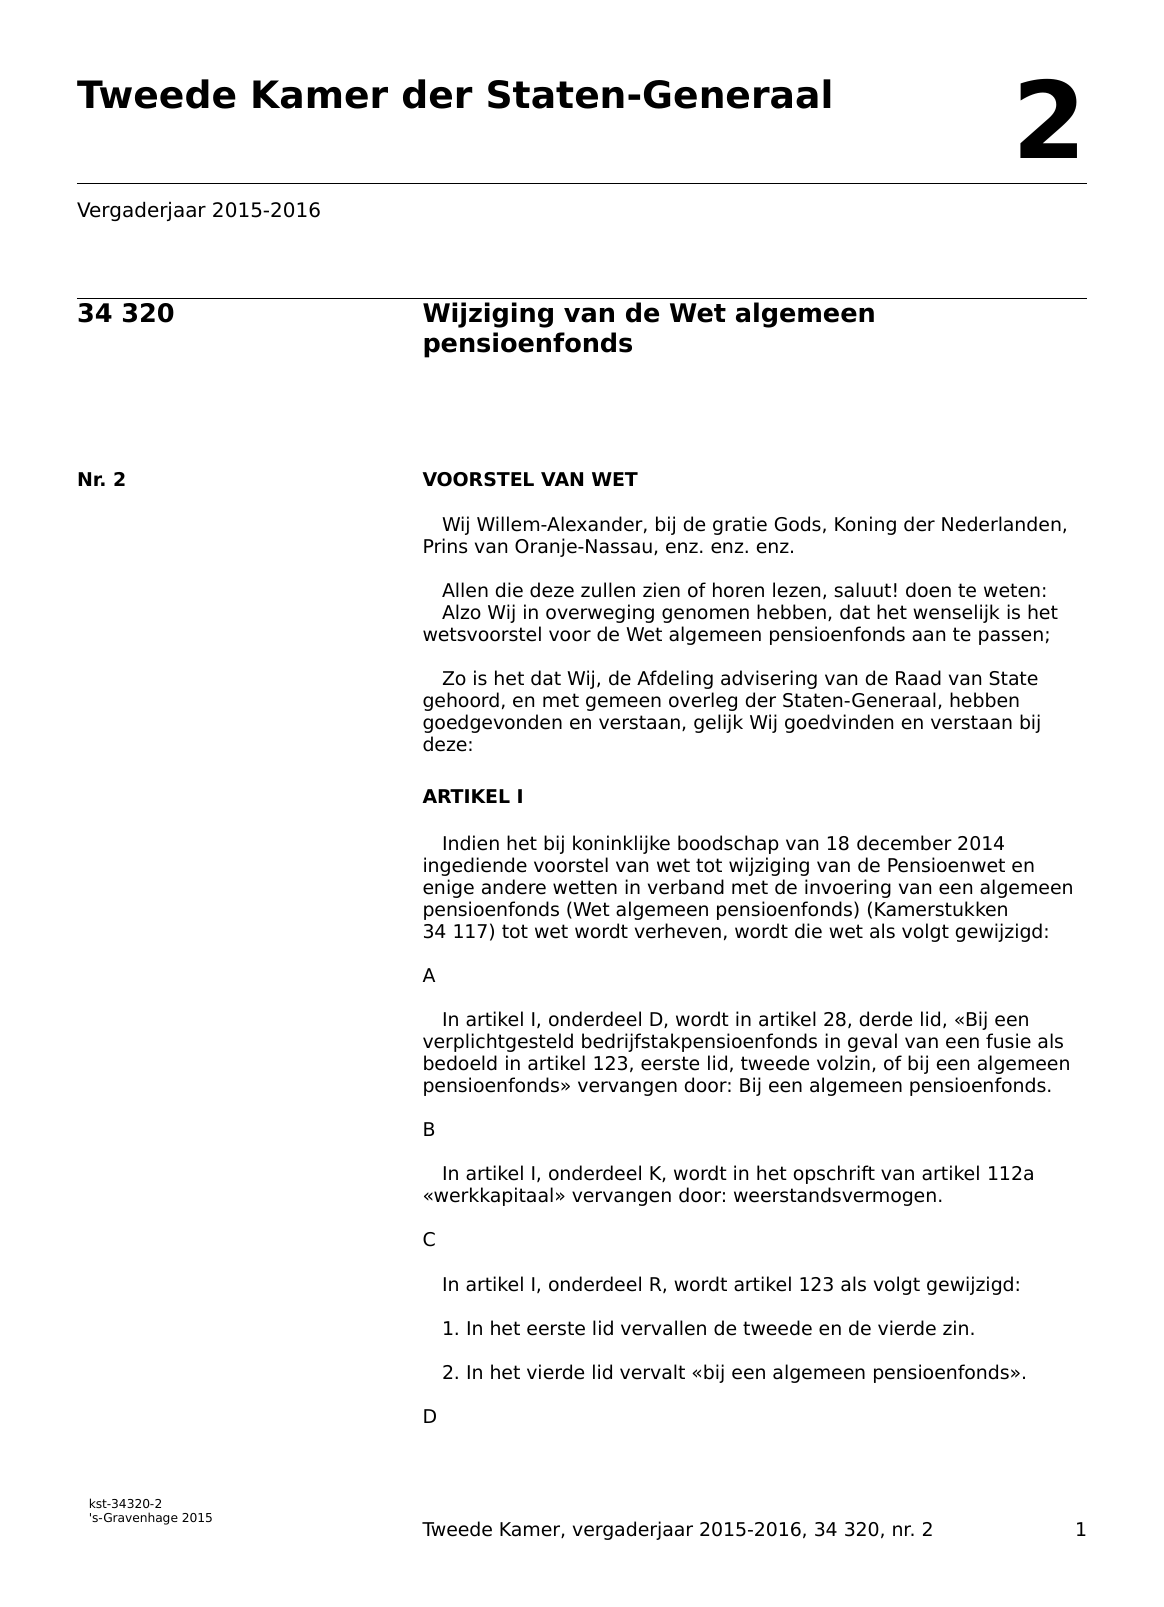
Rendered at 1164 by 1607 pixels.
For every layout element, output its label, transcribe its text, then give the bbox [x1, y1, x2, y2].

table_cell Vergaderjaar 2015-2016 [77, 184, 1087, 298]
subtitle Nr. 2 VOORSTEL VAN WET [77, 469, 1087, 491]
text In artikel I, onderdeel K, wordt in het opschrift van artikel 112a «werkkapitaal» vervangen door: weerstandsvermogen. [422, 1163, 1087, 1207]
text 's-Gravenhage 2015 [88, 1511, 323, 1525]
subtitle ARTIKEL I [422, 786, 1087, 808]
text B [422, 1119, 1087, 1141]
text Indien het bij koninklijke boodschap van 18 december 2014 ingediende voorstel van wet tot wijziging van de Pensioenwet en enige andere wetten in verband met de invoering van een algemeen pensioenfonds (Wet algemeen pensioenfonds) (Kamerstukken 34 117) tot wet wordt verheven, wordt die wet als volgt gewijzigd: [422, 833, 1087, 943]
text Wij Willem-Alexander, bij de gratie Gods, Koning der Nederlanden, Prins van Oranje-Nassau, enz. enz. enz. [422, 513, 1087, 557]
text In artikel I, onderdeel D, wordt in artikel 28, derde lid, «Bij een verplichtgesteld bedrijfstakpensioenfonds in geval van een fusie als bedoeld in artikel 123, eerste lid, tweede volzin, of bij een algemeen pensioenfonds» vervangen door: Bij een algemeen pensioenfonds. [422, 1009, 1087, 1097]
table_header Tweede Kamer der Staten-Generaal [77, 59, 886, 183]
table_header 2 [886, 59, 1087, 183]
text D [422, 1406, 1087, 1428]
text Allen die deze zullen zien of horen lezen, saluut! doen te weten: [422, 580, 1087, 602]
text 1. In het eerste lid vervallen de tweede en de vierde zin. [422, 1318, 1087, 1340]
text In artikel I, onderdeel R, wordt artikel 123 als volgt gewijzigd: [422, 1273, 1087, 1296]
text C [422, 1229, 1087, 1251]
subtitle 34 320 Wijziging van de Wet algemeen pensioenfonds [77, 299, 1087, 358]
text Alzo Wij in overweging genomen hebben, dat het wenselijk is het wetsvoorstel voor de Wet algemeen pensioenfonds aan te passen; [422, 602, 1087, 646]
text 2. In het vierde lid vervalt «bij een algemeen pensioenfonds». [422, 1362, 1087, 1384]
text kst-34320-2 [88, 1497, 323, 1511]
text A [422, 965, 1087, 987]
text Zo is het dat Wij, de Afdeling advisering van de Raad van State gehoord, en met gemeen overleg der Staten-Generaal, hebben goedgevonden en verstaan, gelijk Wij goedvinden en verstaan bij deze: [422, 668, 1087, 756]
